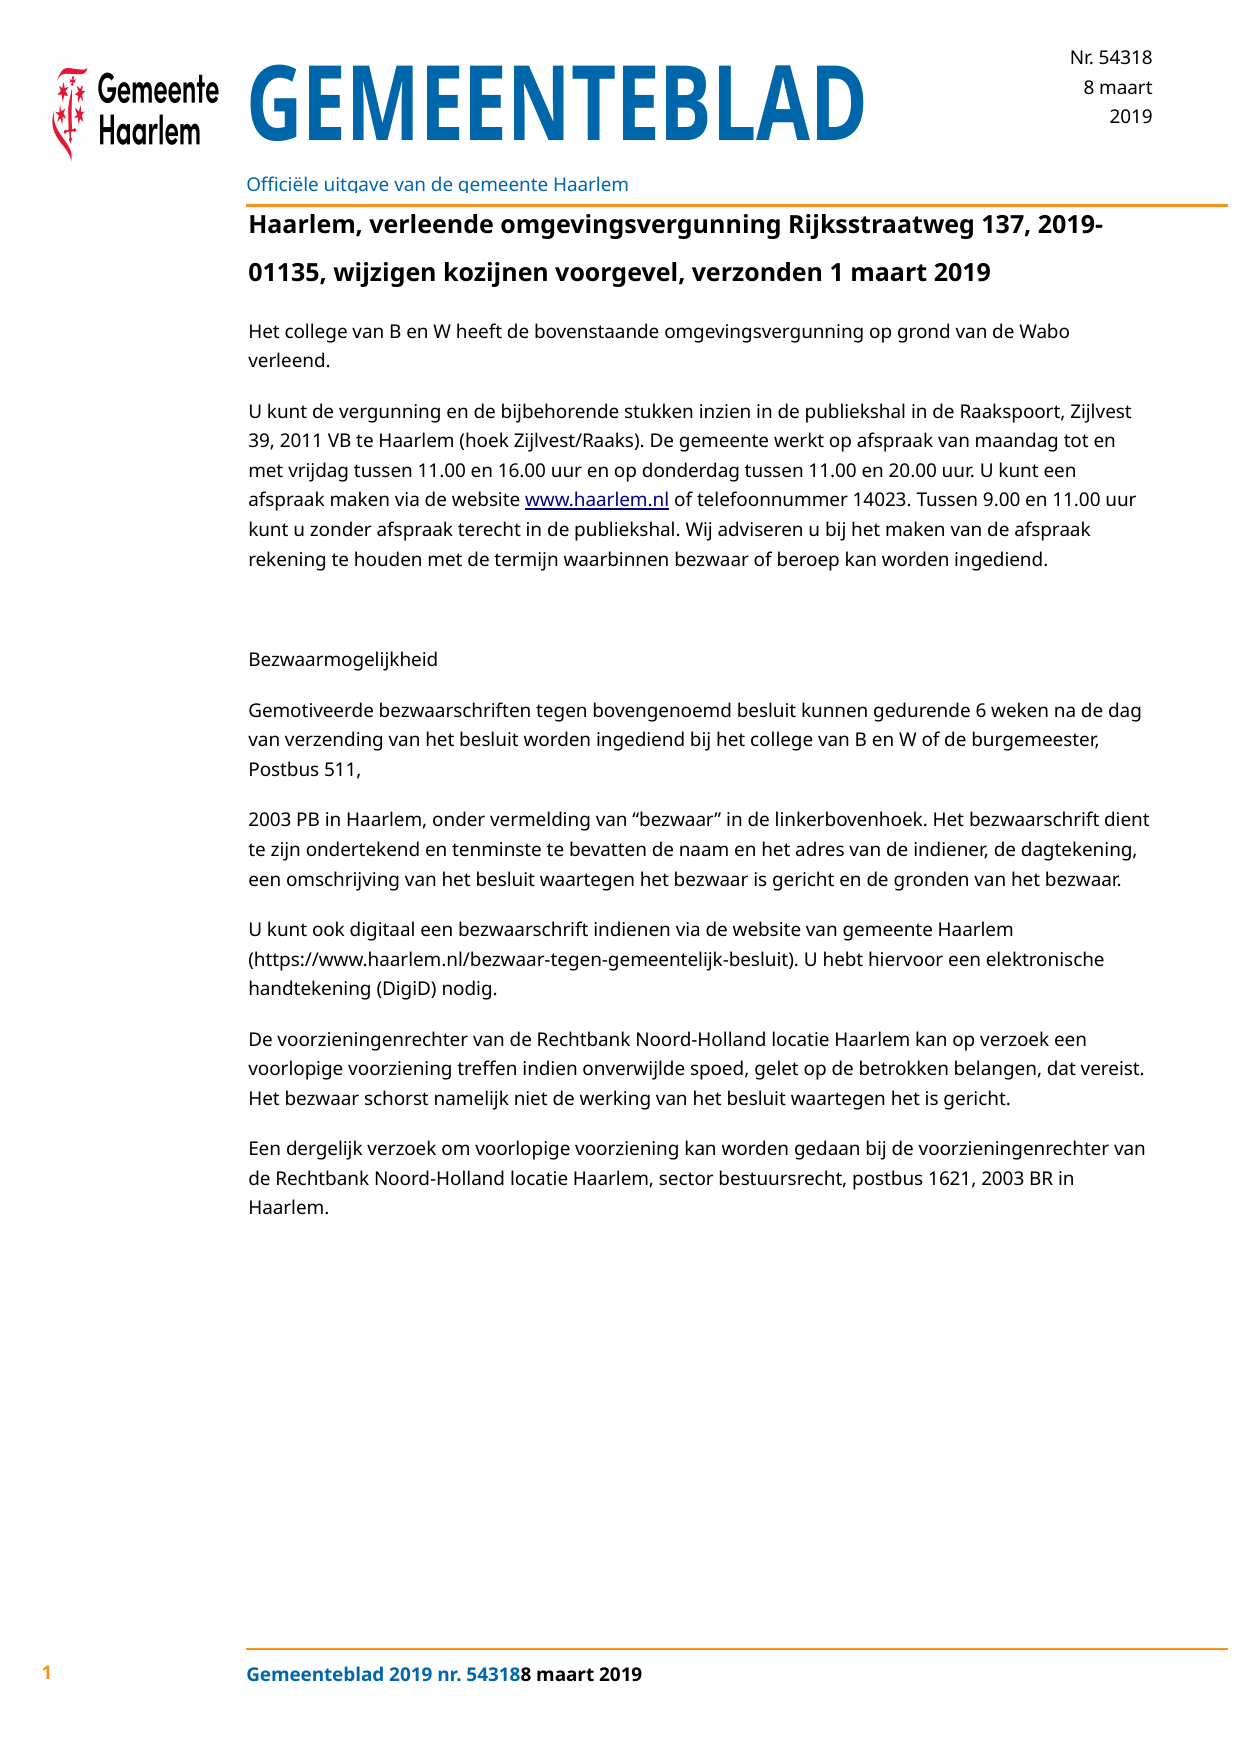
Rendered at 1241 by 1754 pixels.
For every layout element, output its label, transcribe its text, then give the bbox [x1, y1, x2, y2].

text Gemotiveerde bezwaarschriften tegen bovengenoemd besluit kunnen gedurende 6 weken na de dag van verzending van het besluit worden ingediend bij het college van B en W of de burgemeester, Postbus 511, [248, 697, 1152, 782]
text Het college van B en W heeft de bovenstaande omgevingsvergunning op grond van de Wabo verleend. [248, 318, 1152, 373]
text De voorzieningenrechter van de Rechtbank Noord-Holland locatie Haarlem kan op verzoek een voorlopige voorziening treffen indien onverwijlde spoed, gelet op de betrokken belangen, dat vereist. Het bezwaar schorst namelijk niet de werking van het besluit waartegen het is gericht. [248, 1026, 1152, 1111]
text U kunt de vergunning en de bijbehorende stukken inzien in de publiekshal in de Raakspoort, Zijlvest 39, 2011 VB te Haarlem (hoek Zijlvest/Raaks). De gemeente werkt op afspraak van maandag tot en met vrijdag tussen 11.00 en 16.00 uur en op donderdag tussen 11.00 en 20.00 uur. U kunt een afspraak maken via de website www.haarlem.nl of telefoonnummer 14023. Tussen 9.00 en 11.00 uur kunt u zonder afspraak terecht in de publiekshal. Wij adviseren u bij het maken van de afspraak rekening te houden met de termijn waarbinnen bezwaar of beroep kan worden ingediend. [248, 398, 1152, 572]
text Haarlem, verleende omgevingsvergunning Rijksstraatweg 137, 2019-01135, wijzigen kozijnen voorgevel, verzonden 1 maart 2019 [248, 207, 1152, 288]
text Een dergelijk verzoek om voorlopige voorziening kan worden gedaan bij de voorzieningenrechter van de Rechtbank Noord-Holland locatie Haarlem, sector bestuursrecht, postbus 1621, 2003 BR in Haarlem. [248, 1135, 1152, 1220]
picture [41, 47, 231, 172]
text Bezwaarmogelijkheid [248, 647, 1152, 672]
text U kunt ook digitaal een bezwaarschrift indienen via de website van gemeente Haarlem (https://www.haarlem.nl/bezwaar-tegen-gemeentelijk-besluit). U hebt hiervoor een elektronische handtekening (DigiD) nodig. [248, 916, 1152, 1001]
text 2003 PB in Haarlem, onder vermelding van “bezwaar” in de linkerbovenhoek. Het bezwaarschrift dient te zijn ondertekend en tenminste te bevatten de naam en het adres van de indiener, de dagtekening, een omschrijving van het besluit waartegen het bezwaar is gericht en de gronden van het bezwaar. [248, 807, 1152, 892]
